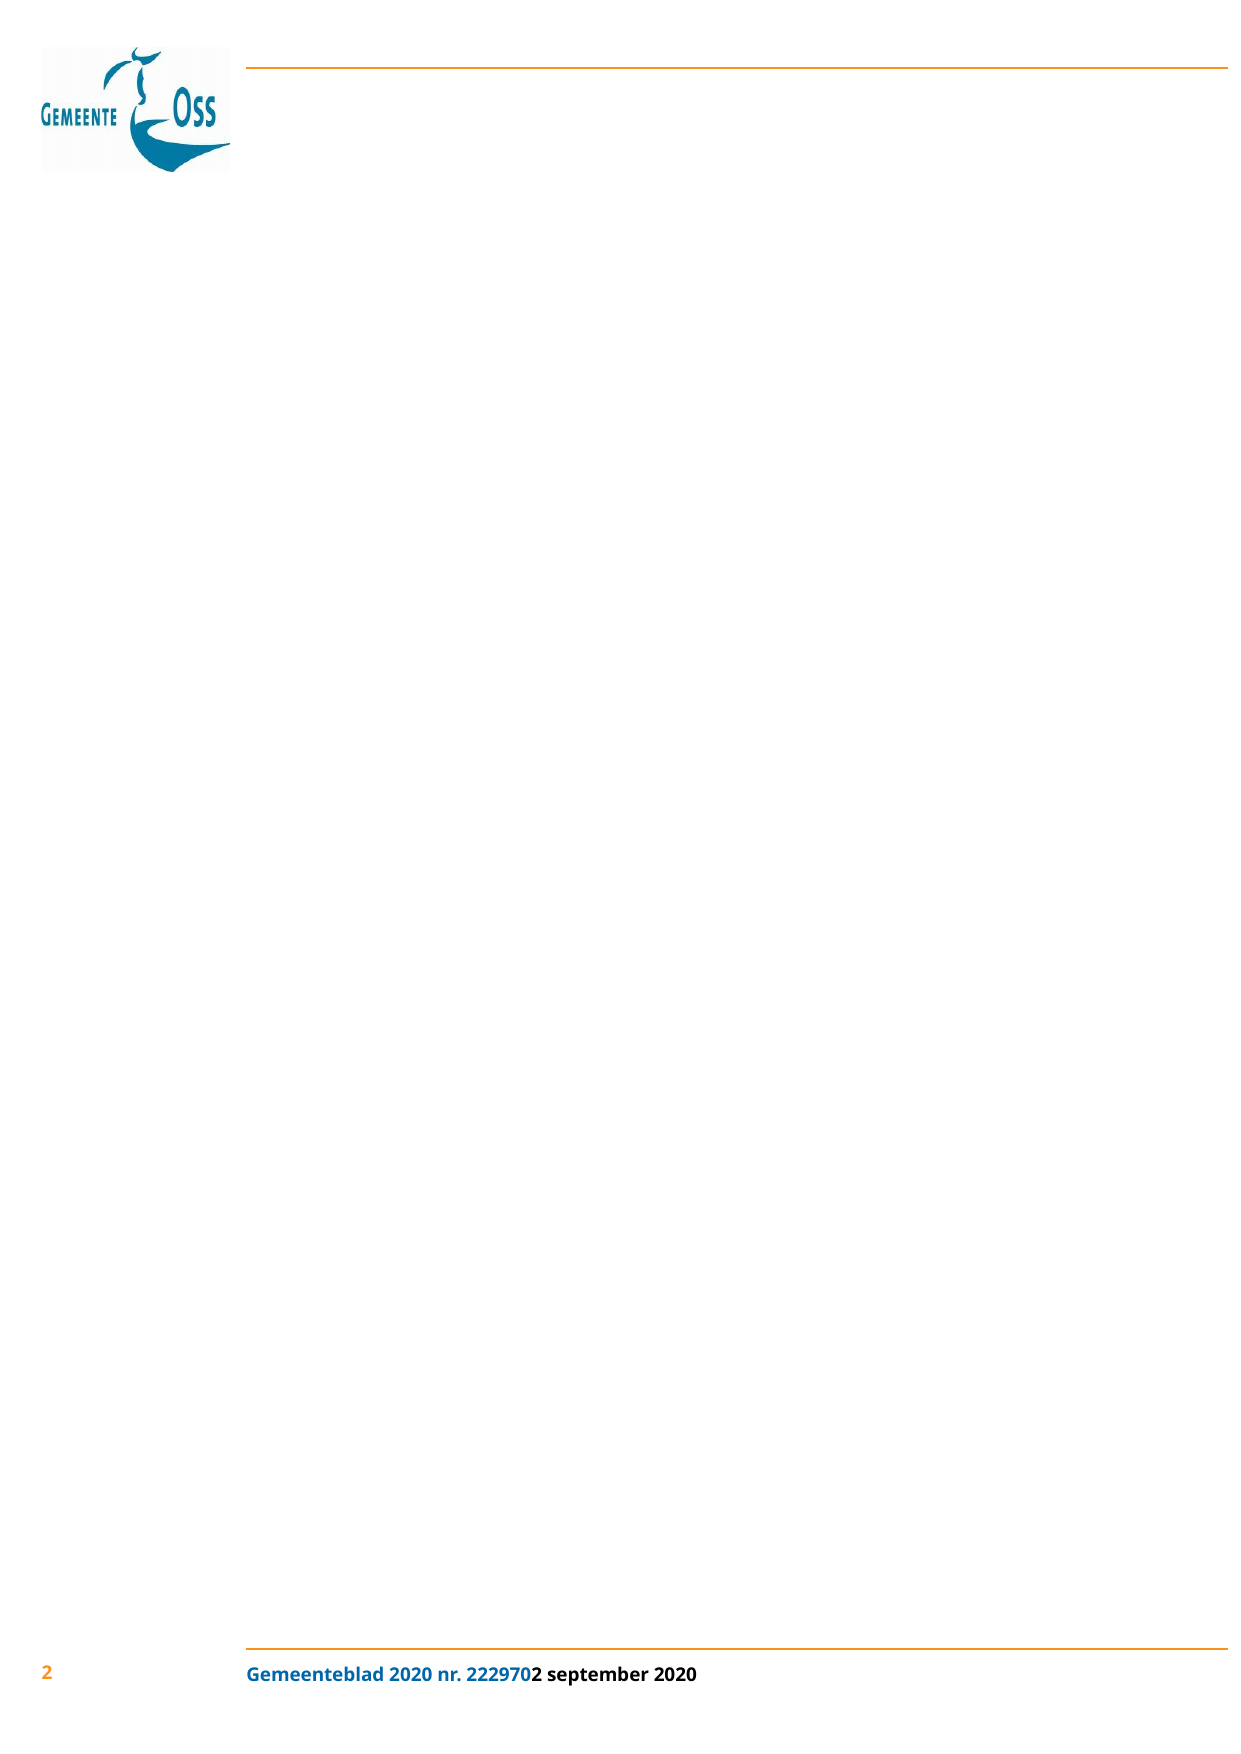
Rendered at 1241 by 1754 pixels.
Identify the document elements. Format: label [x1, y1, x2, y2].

picture [41, 47, 231, 172]
